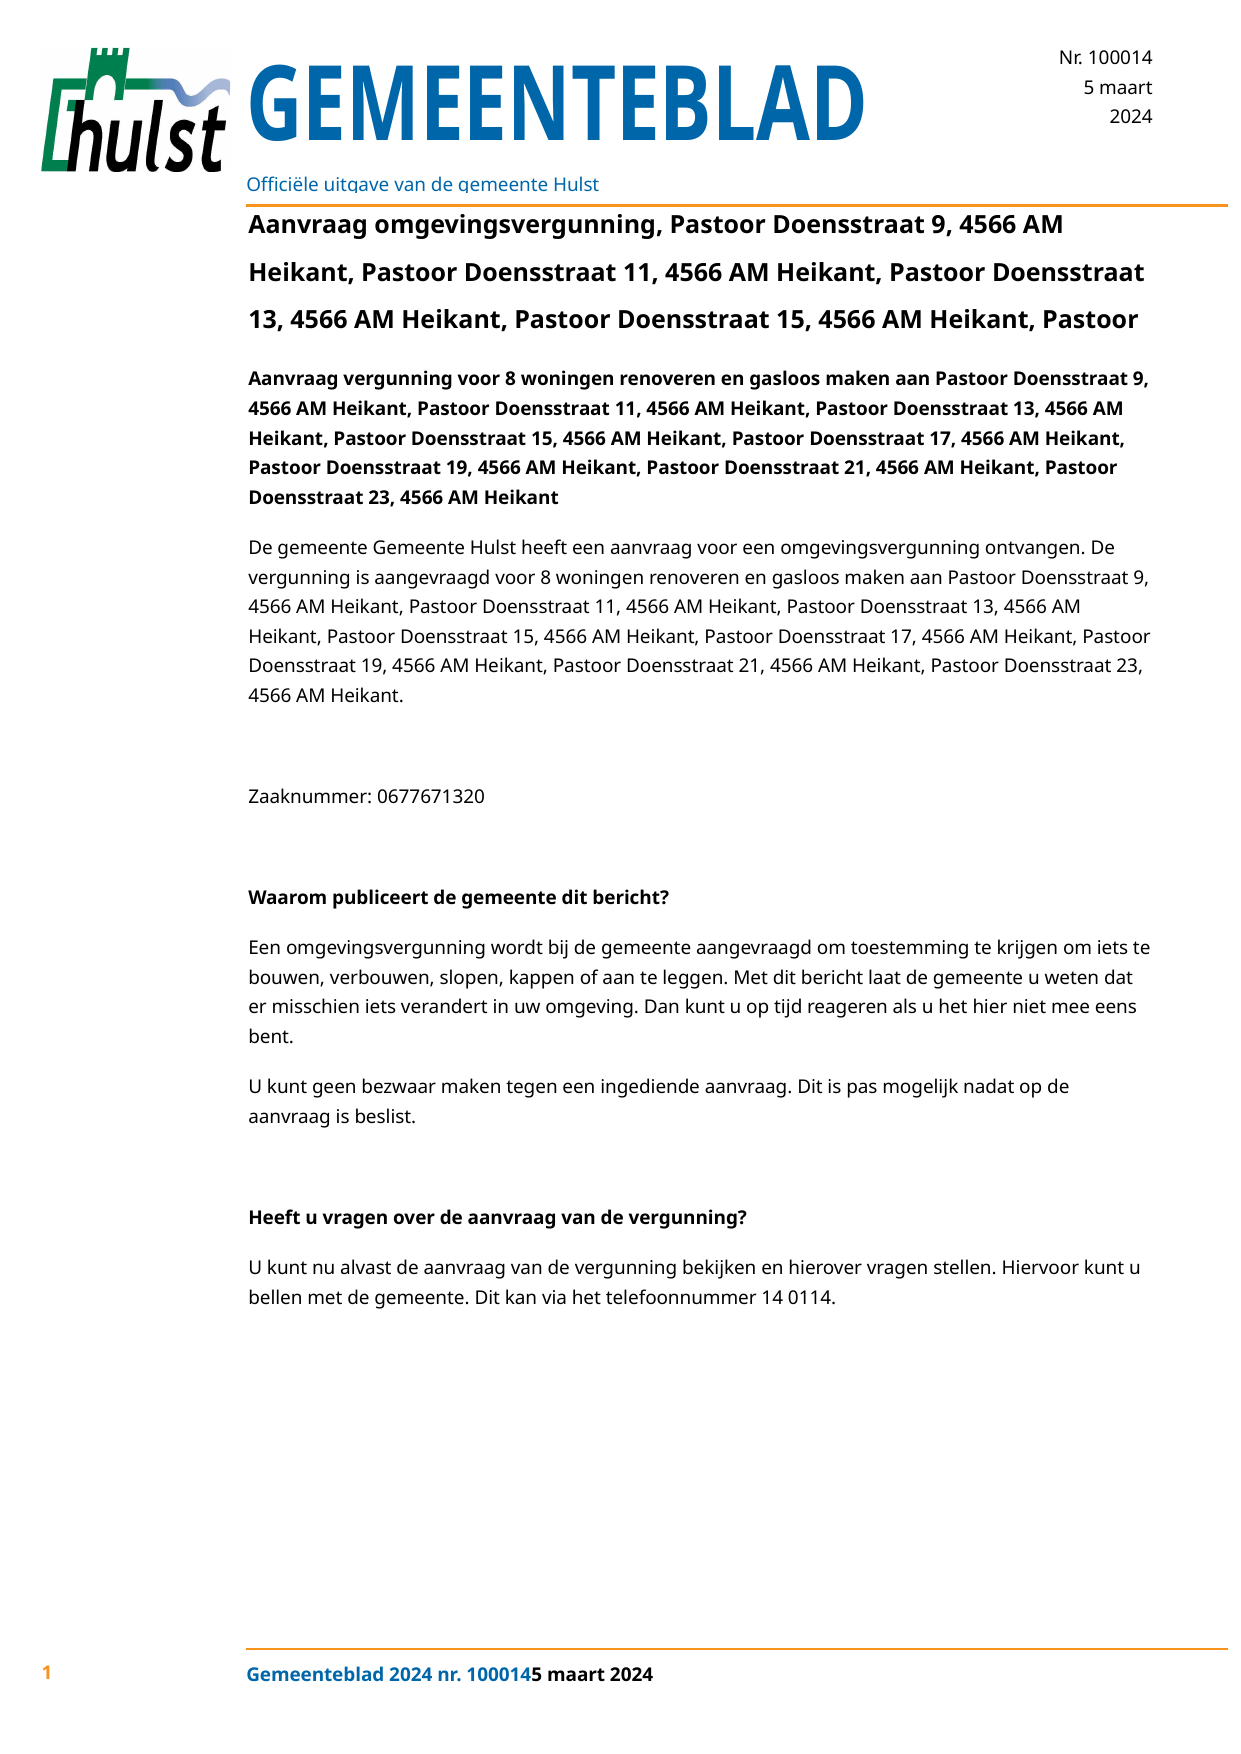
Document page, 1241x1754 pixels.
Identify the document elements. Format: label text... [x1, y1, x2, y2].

text Heeft u vragen over de aanvraag van de vergunning? [248, 1204, 1152, 1229]
text Aanvraag omgevingsvergunning, Pastoor Doensstraat 9, 4566 AM Heikant, Pastoor Doensstraat 11, 4566 AM Heikant, Pastoor Doensstraat 13, 4566 AM Heikant, Pastoor Doensstraat 15, 4566 AM Heikant, Pastoor [248, 207, 1152, 336]
picture [41, 47, 231, 172]
text De gemeente Gemeente Hulst heeft een aanvraag voor een omgevingsvergunning ontvangen. De vergunning is aangevraagd voor 8 woningen renoveren en gasloos maken aan Pastoor Doensstraat 9, 4566 AM Heikant, Pastoor Doensstraat 11, 4566 AM Heikant, Pastoor Doensstraat 13, 4566 AM Heikant, Pastoor Doensstraat 15, 4566 AM Heikant, Pastoor Doensstraat 17, 4566 AM Heikant, Pastoor Doensstraat 19, 4566 AM Heikant, Pastoor Doensstraat 21, 4566 AM Heikant, Pastoor Doensstraat 23, 4566 AM Heikant. [248, 534, 1152, 708]
text U kunt geen bezwaar maken tegen een ingediende aanvraag. Dit is pas mogelijk nadat op de aanvraag is beslist. [248, 1073, 1152, 1129]
text Een omgevingsvergunning wordt bij de gemeente aangevraagd om toestemming te krijgen om iets te bouwen, verbouwen, slopen, kappen of aan te leggen. Met dit bericht laat de gemeente u weten dat er misschien iets verandert in uw omgeving. Dan kunt u op tijd reageren als u het hier niet mee eens bent. [248, 934, 1152, 1049]
text Waarom publiceert de gemeente dit bericht? [248, 884, 1152, 909]
text Aanvraag vergunning voor 8 woningen renoveren en gasloos maken aan Pastoor Doensstraat 9, 4566 AM Heikant, Pastoor Doensstraat 11, 4566 AM Heikant, Pastoor Doensstraat 13, 4566 AM Heikant, Pastoor Doensstraat 15, 4566 AM Heikant, Pastoor Doensstraat 17, 4566 AM Heikant, Pastoor Doensstraat 19, 4566 AM Heikant, Pastoor Doensstraat 21, 4566 AM Heikant, Pastoor Doensstraat 23, 4566 AM Heikant [248, 366, 1152, 509]
text U kunt nu alvast de aanvraag van de vergunning bekijken en hierover vragen stellen. Hiervoor kunt u bellen met de gemeente. Dit kan via het telefoonnummer 14 0114. [248, 1254, 1152, 1309]
text Zaaknummer: 0677671320 [248, 783, 1152, 809]
